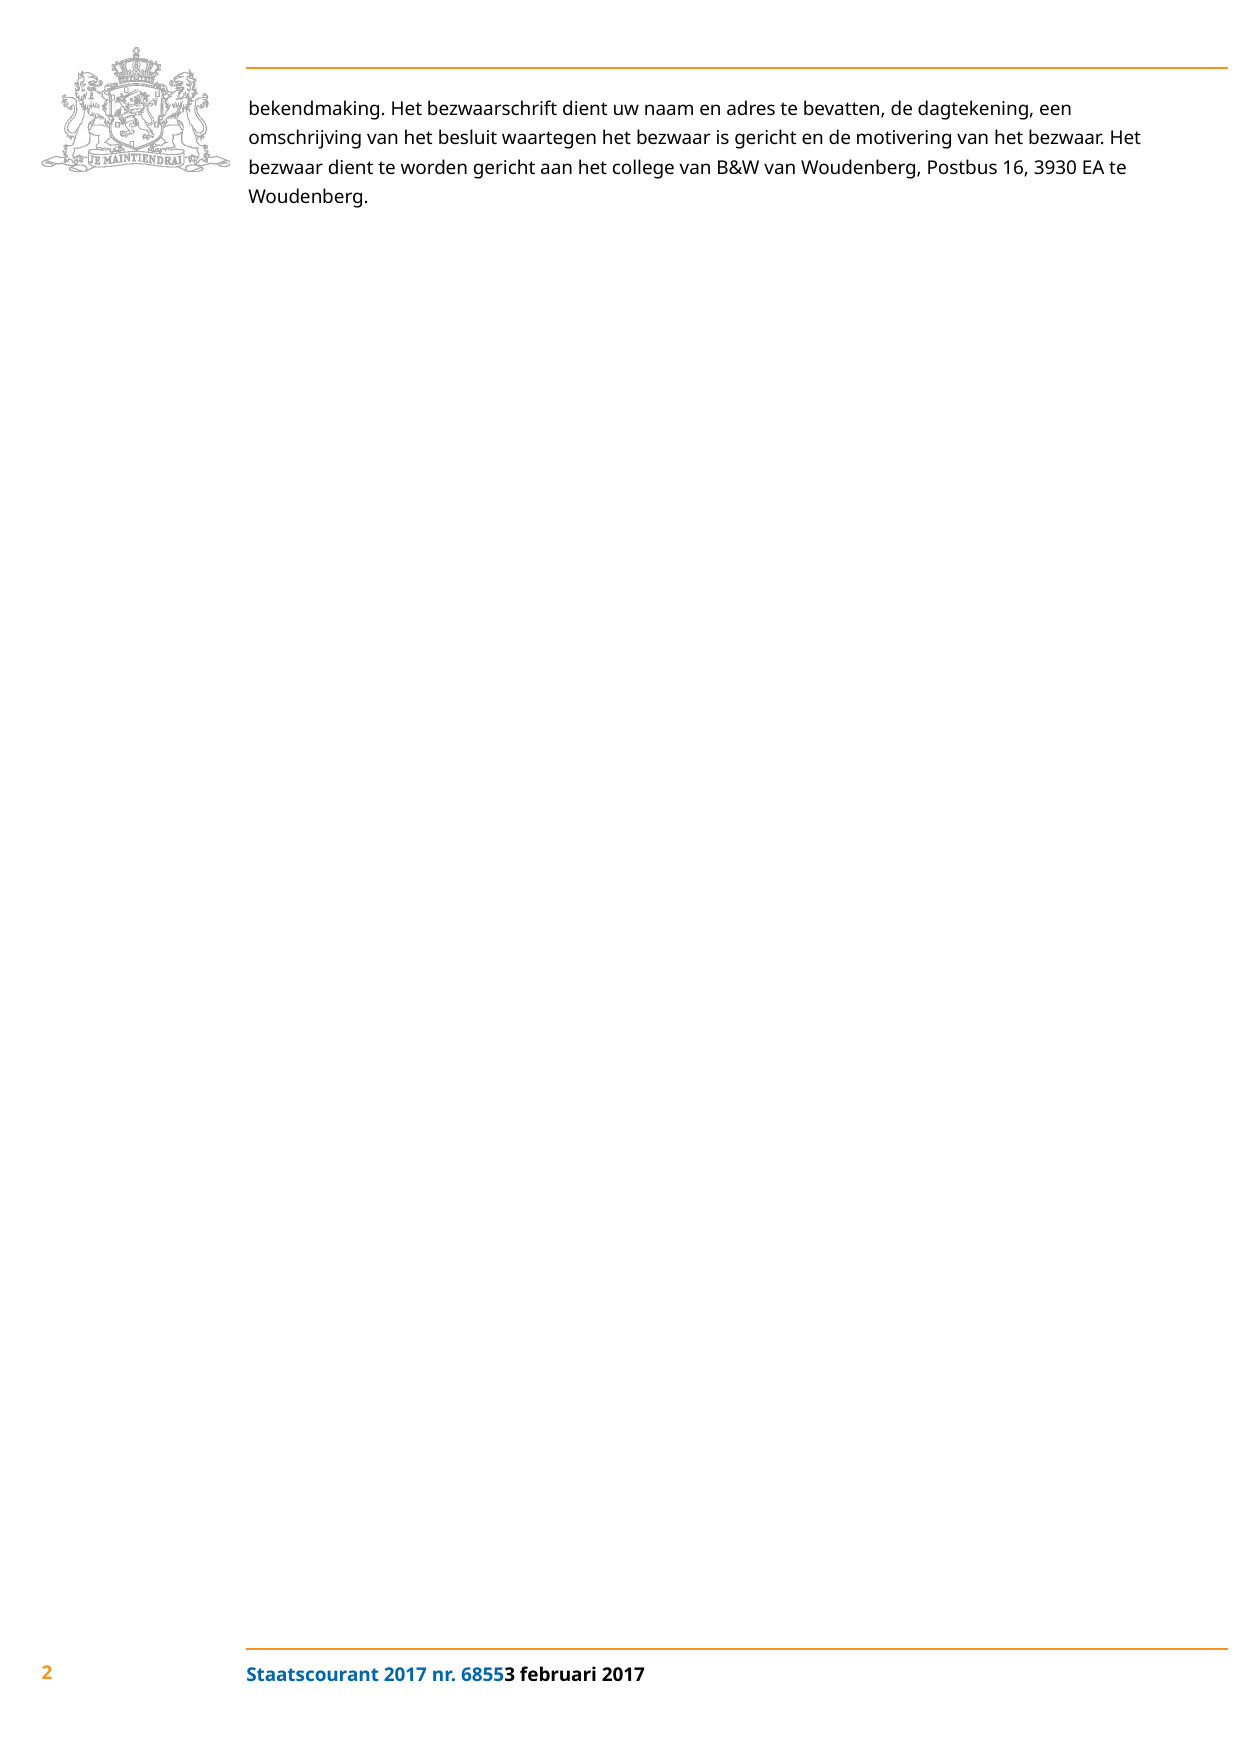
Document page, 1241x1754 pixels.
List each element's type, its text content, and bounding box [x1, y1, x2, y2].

text bekendmaking. Het bezwaarschrift dient uw naam en adres te bevatten, de dagtekening, een omschrijving van het besluit waartegen het bezwaar is gericht en de motivering van het bezwaar. Het bezwaar dient te worden gericht aan het college van B&W van Woudenberg, Postbus 16, 3930 EA te Woudenberg. [248, 95, 1152, 209]
picture [41, 47, 231, 172]
